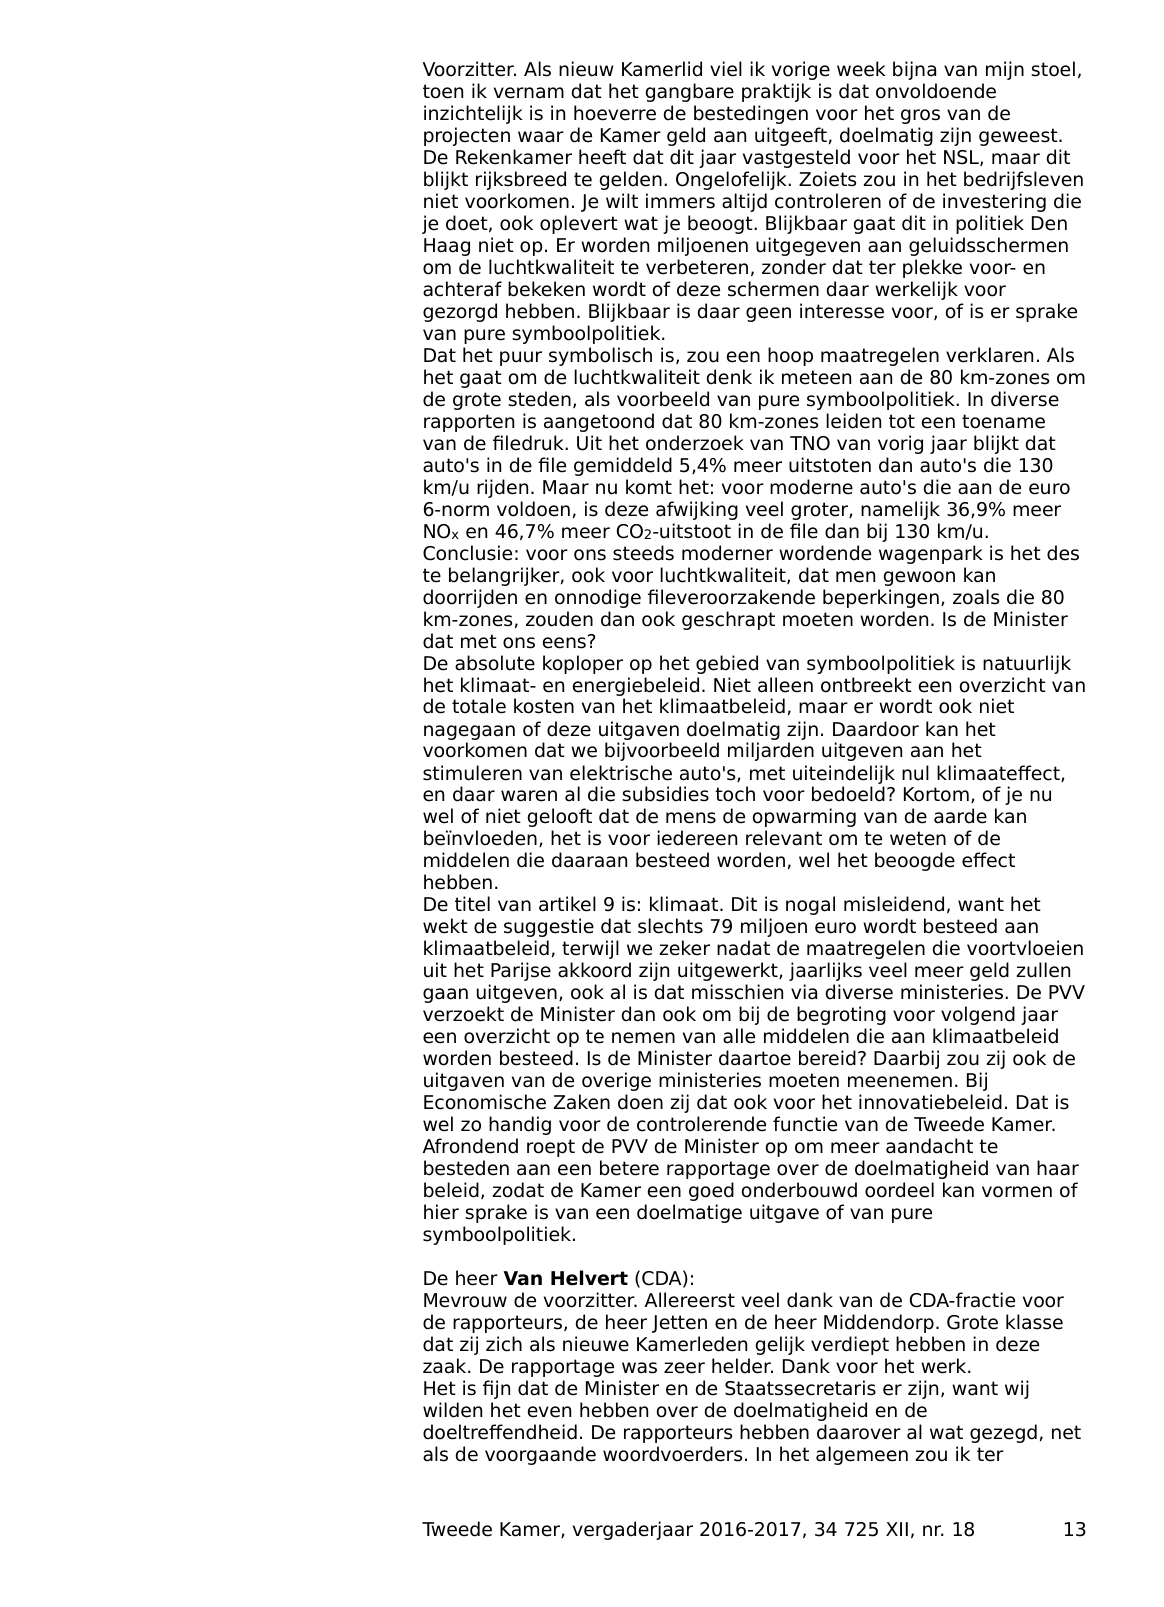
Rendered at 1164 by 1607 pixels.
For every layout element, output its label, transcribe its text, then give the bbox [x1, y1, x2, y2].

text Dat het puur symbolisch is, zou een hoop maatregelen verklaren. Als het gaat om de luchtkwaliteit denk ik meteen aan de 80 km-zones om de grote steden, als voorbeeld van pure symboolpolitiek. In diverse rapporten is aangetoond dat 80 km-zones leiden tot een toename van de filedruk. Uit het onderzoek van TNO van vorig jaar blijkt dat auto's in de file gemiddeld 5,4% meer uitstoten dan auto's die 130 km/u rijden. Maar nu komt het: voor moderne auto's die aan de euro 6-norm voldoen, is deze afwijking veel groter, namelijk 36,9% meer NOx en 46,7% meer CO2-uitstoot in de file dan bij 130 km/u. Conclusie: voor ons steeds moderner wordende wagenpark is het des te belangrijker, ook voor luchtkwaliteit, dat men gewoon kan doorrijden en onnodige fileveroorzakende beperkingen, zoals die 80 km-zones, zouden dan ook geschrapt moeten worden. Is de Minister dat met ons eens? [422, 345, 1087, 652]
text De absolute koploper op het gebied van symboolpolitiek is natuurlijk het klimaat- en energiebeleid. Niet alleen ontbreekt een overzicht van de totale kosten van het klimaatbeleid, maar er wordt ook niet nagegaan of deze uitgaven doelmatig zijn. Daardoor kan het voorkomen dat we bijvoorbeeld miljarden uitgeven aan het stimuleren van elektrische auto's, met uiteindelijk nul klimaateffect, en daar waren al die subsidies toch voor bedoeld? Kortom, of je nu wel of niet gelooft dat de mens de opwarming van de aarde kan beïnvloeden, het is voor iedereen relevant om te weten of de middelen die daaraan besteed worden, wel het beoogde effect hebben. [422, 652, 1087, 894]
text Mevrouw de voorzitter. Allereerst veel dank van de CDA-fractie voor de rapporteurs, de heer Jetten en de heer Middendorp. Grote klasse dat zij zich als nieuwe Kamerleden gelijk verdiept hebben in deze zaak. De rapportage was zeer helder. Dank voor het werk. [422, 1290, 1087, 1378]
text Het is fijn dat de Minister en de Staatssecretaris er zijn, want wij wilden het even hebben over de doelmatigheid en de doeltreffendheid. De rapporteurs hebben daarover al wat gezegd, net als de voorgaande woordvoerders. In het algemeen zou ik ter [422, 1378, 1087, 1466]
text Voorzitter. Als nieuw Kamerlid viel ik vorige week bijna van mijn stoel, toen ik vernam dat het gangbare praktijk is dat onvoldoende inzichtelijk is in hoeverre de bestedingen voor het gros van de projecten waar de Kamer geld aan uitgeeft, doelmatig zijn geweest. De Rekenkamer heeft dat dit jaar vastgesteld voor het NSL, maar dit blijkt rijksbreed te gelden. Ongelofelijk. Zoiets zou in het bedrijfsleven niet voorkomen. Je wilt immers altijd controleren of de investering die je doet, ook oplevert wat je beoogt. Blijkbaar gaat dit in politiek Den Haag niet op. Er worden miljoenen uitgegeven aan geluidsschermen om de luchtkwaliteit te verbeteren, zonder dat ter plekke voor- en achteraf bekeken wordt of deze schermen daar werkelijk voor gezorgd hebben. Blijkbaar is daar geen interesse voor, of is er sprake van pure symboolpolitiek. [422, 59, 1087, 345]
text Afrondend roept de PVV de Minister op om meer aandacht te besteden aan een betere rapportage over de doelmatigheid van haar beleid, zodat de Kamer een goed onderbouwd oordeel kan vormen of hier sprake is van een doelmatige uitgave of van pure symboolpolitiek. [422, 1136, 1087, 1246]
text De titel van artikel 9 is: klimaat. Dit is nogal misleidend, want het wekt de suggestie dat slechts 79 miljoen euro wordt besteed aan klimaatbeleid, terwijl we zeker nadat de maatregelen die voortvloeien uit het Parijse akkoord zijn uitgewerkt, jaarlijks veel meer geld zullen gaan uitgeven, ook al is dat misschien via diverse ministeries. De PVV verzoekt de Minister dan ook om bij de begroting voor volgend jaar een overzicht op te nemen van alle middelen die aan klimaatbeleid worden besteed. Is de Minister daartoe bereid? Daarbij zou zij ook de uitgaven van de overige ministeries moeten meenemen. Bij Economische Zaken doen zij dat ook voor het innovatiebeleid. Dat is wel zo handig voor de controlerende functie van de Tweede Kamer. [422, 894, 1087, 1136]
text De heer Van Helvert (CDA): [422, 1268, 1087, 1290]
